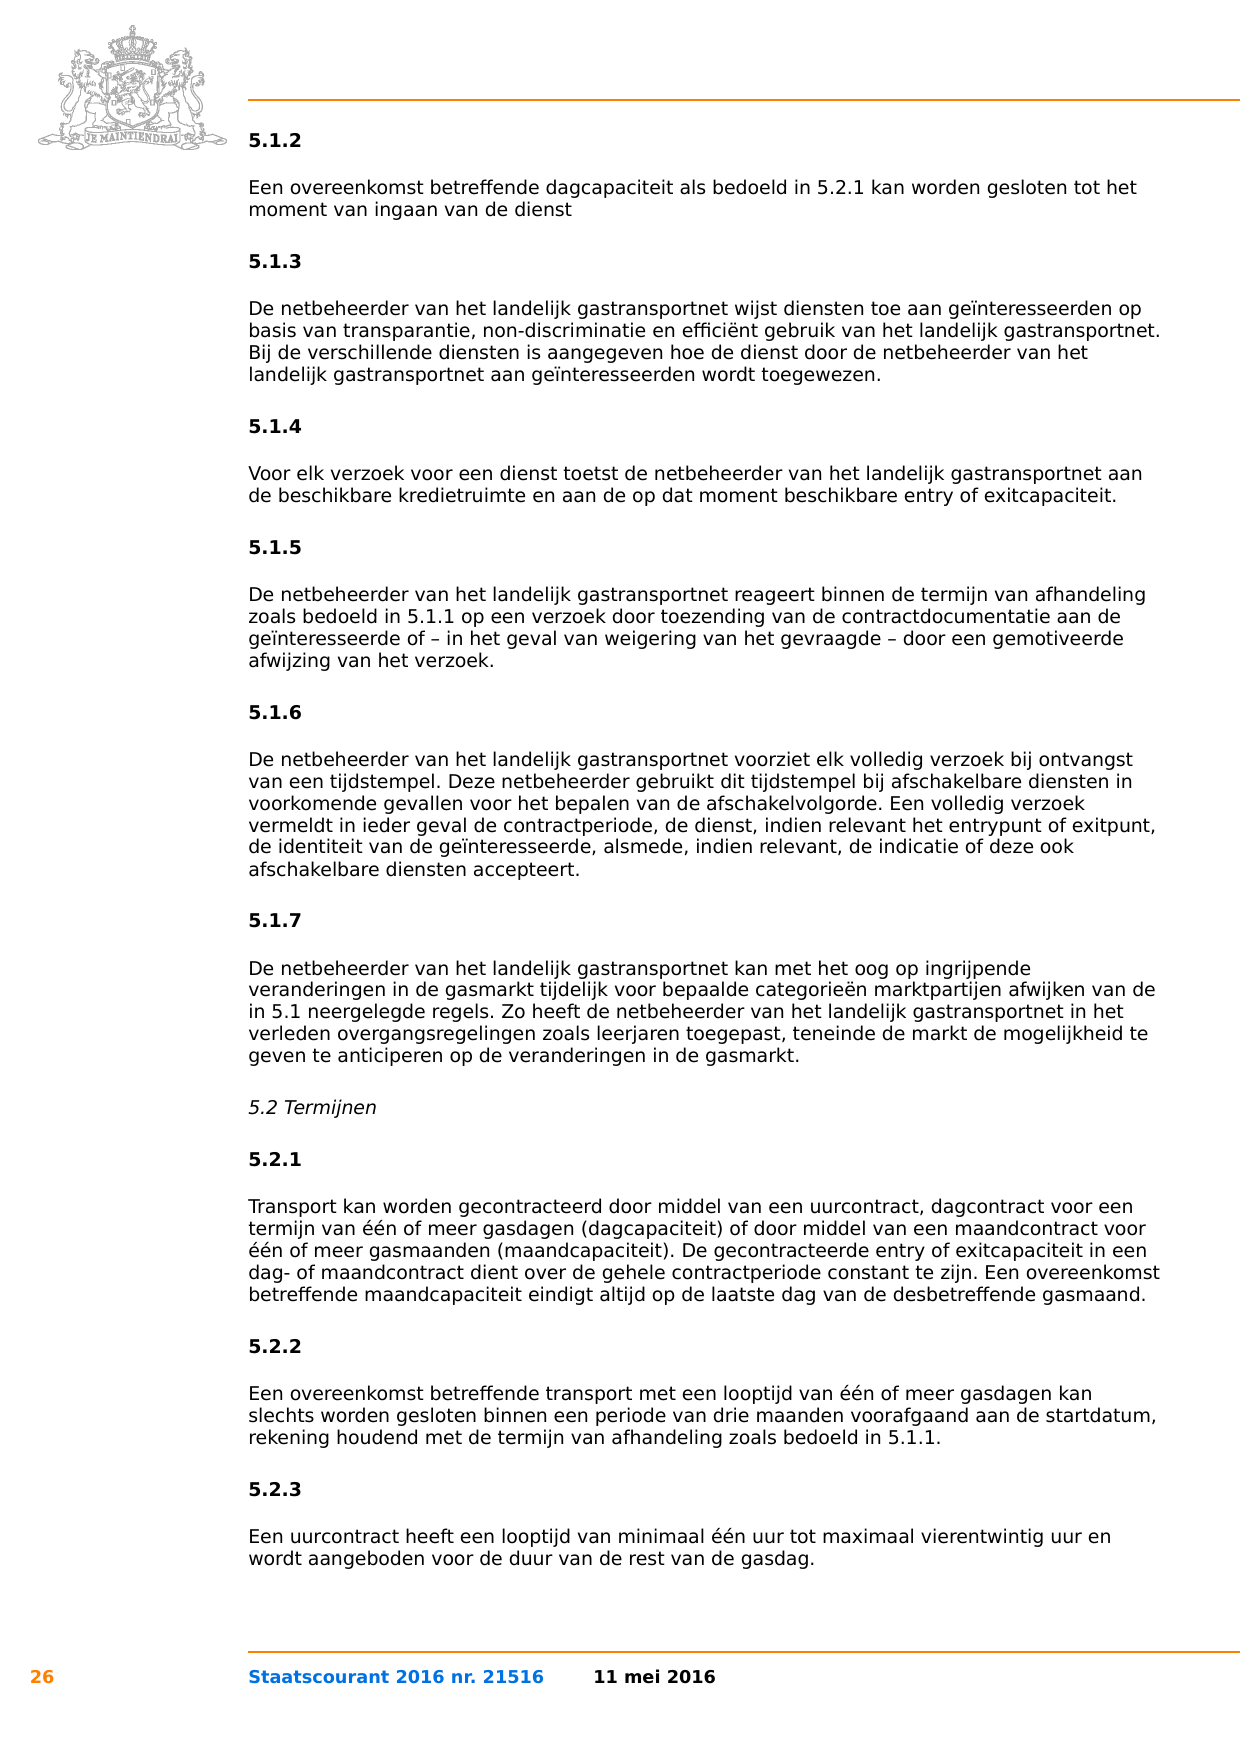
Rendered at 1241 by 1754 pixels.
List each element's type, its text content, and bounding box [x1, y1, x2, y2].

subtitle 5.1.5 [248, 537, 1163, 559]
text De netbeheerder van het landelijk gastransportnet kan met het oog op ingrijpende veranderingen in de gasmarkt tijdelijk voor bepaalde categorieën marktpartijen afwijken van de in 5.1 neergelegde regels. Zo heeft de netbeheerder van het landelijk gastransportnet in het verleden overgangsregelingen zoals leerjaren toegepast, teneinde de markt de mogelijkheid te geven te anticiperen op de veranderingen in de gasmarkt. [248, 957, 1163, 1067]
subtitle 5.1.2 [248, 130, 1163, 152]
subtitle 5.2.3 [248, 1479, 1163, 1501]
text De netbeheerder van het landelijk gastransportnet wijst diensten toe aan geïnteresseerden op basis van transparantie, non-discriminatie en efficiënt gebruik van het landelijk gastransportnet. Bij de verschillende diensten is aangegeven hoe de dienst door de netbeheerder van het landelijk gastransportnet aan geïnteresseerden wordt toegewezen. [248, 298, 1163, 386]
subtitle 5.2.1 [248, 1149, 1163, 1171]
subtitle 5.1.6 [248, 702, 1163, 723]
subtitle 5.2.2 [248, 1336, 1163, 1358]
subtitle 5.1.3 [248, 251, 1163, 273]
subtitle 5.2 Termijnen [248, 1097, 1163, 1119]
subtitle 5.1.7 [248, 910, 1163, 932]
text Voor elk verzoek voor een dienst toetst de netbeheerder van het landelijk gastransportnet aan de beschikbare kredietruimte en aan de op dat moment beschikbare entry of exitcapaciteit. [248, 463, 1163, 507]
text Een overeenkomst betreffende transport met een looptijd van één of meer gasdagen kan slechts worden gesloten binnen een periode van drie maanden voorafgaand aan de startdatum, rekening houdend met de termijn van afhandeling zoals bedoeld in 5.1.1. [248, 1383, 1163, 1449]
text De netbeheerder van het landelijk gastransportnet voorziet elk volledig verzoek bij ontvangst van een tijdstempel. Deze netbeheerder gebruikt dit tijdstempel bij afschakelbare diensten in voorkomende gevallen voor het bepalen van de afschakelvolgorde. Een volledig verzoek vermeldt in ieder geval de contractperiode, de dienst, indien relevant het entrypunt of exitpunt, de identiteit van de geïnteresseerde, alsmede, indien relevant, de indicatie of deze ook afschakelbare diensten accepteert. [248, 748, 1163, 880]
text Een overeenkomst betreffende dagcapaciteit als bedoeld in 5.2.1 kan worden gesloten tot het moment van ingaan van de dienst [248, 177, 1163, 221]
text Een uurcontract heeft een looptijd van minimaal één uur tot maximaal vierentwintig uur en wordt aangeboden voor de duur van de rest van de gasdag. [248, 1526, 1163, 1570]
text De netbeheerder van het landelijk gastransportnet reageert binnen de termijn van afhandeling zoals bedoeld in 5.1.1 op een verzoek door toezending van de contractdocumentatie aan de geïnteresseerde of – in het geval van weigering van het gevraagde – door een gemotiveerde afwijzing van het verzoek. [248, 584, 1163, 672]
text Transport kan worden gecontracteerd door middel van een uurcontract, dagcontract voor een termijn van één of meer gasdagen (dagcapaciteit) of door middel van een maandcontract voor één of meer gasmaanden (maandcapaciteit). De gecontracteerde entry of exitcapaciteit in een dag- of maandcontract dient over de gehele contractperiode constant te zijn. Een overeenkomst betreffende maandcapaciteit eindigt altijd op de laatste dag van de desbetreffende gasmaand. [248, 1196, 1163, 1306]
subtitle 5.1.4 [248, 416, 1163, 438]
picture [38, 25, 227, 150]
